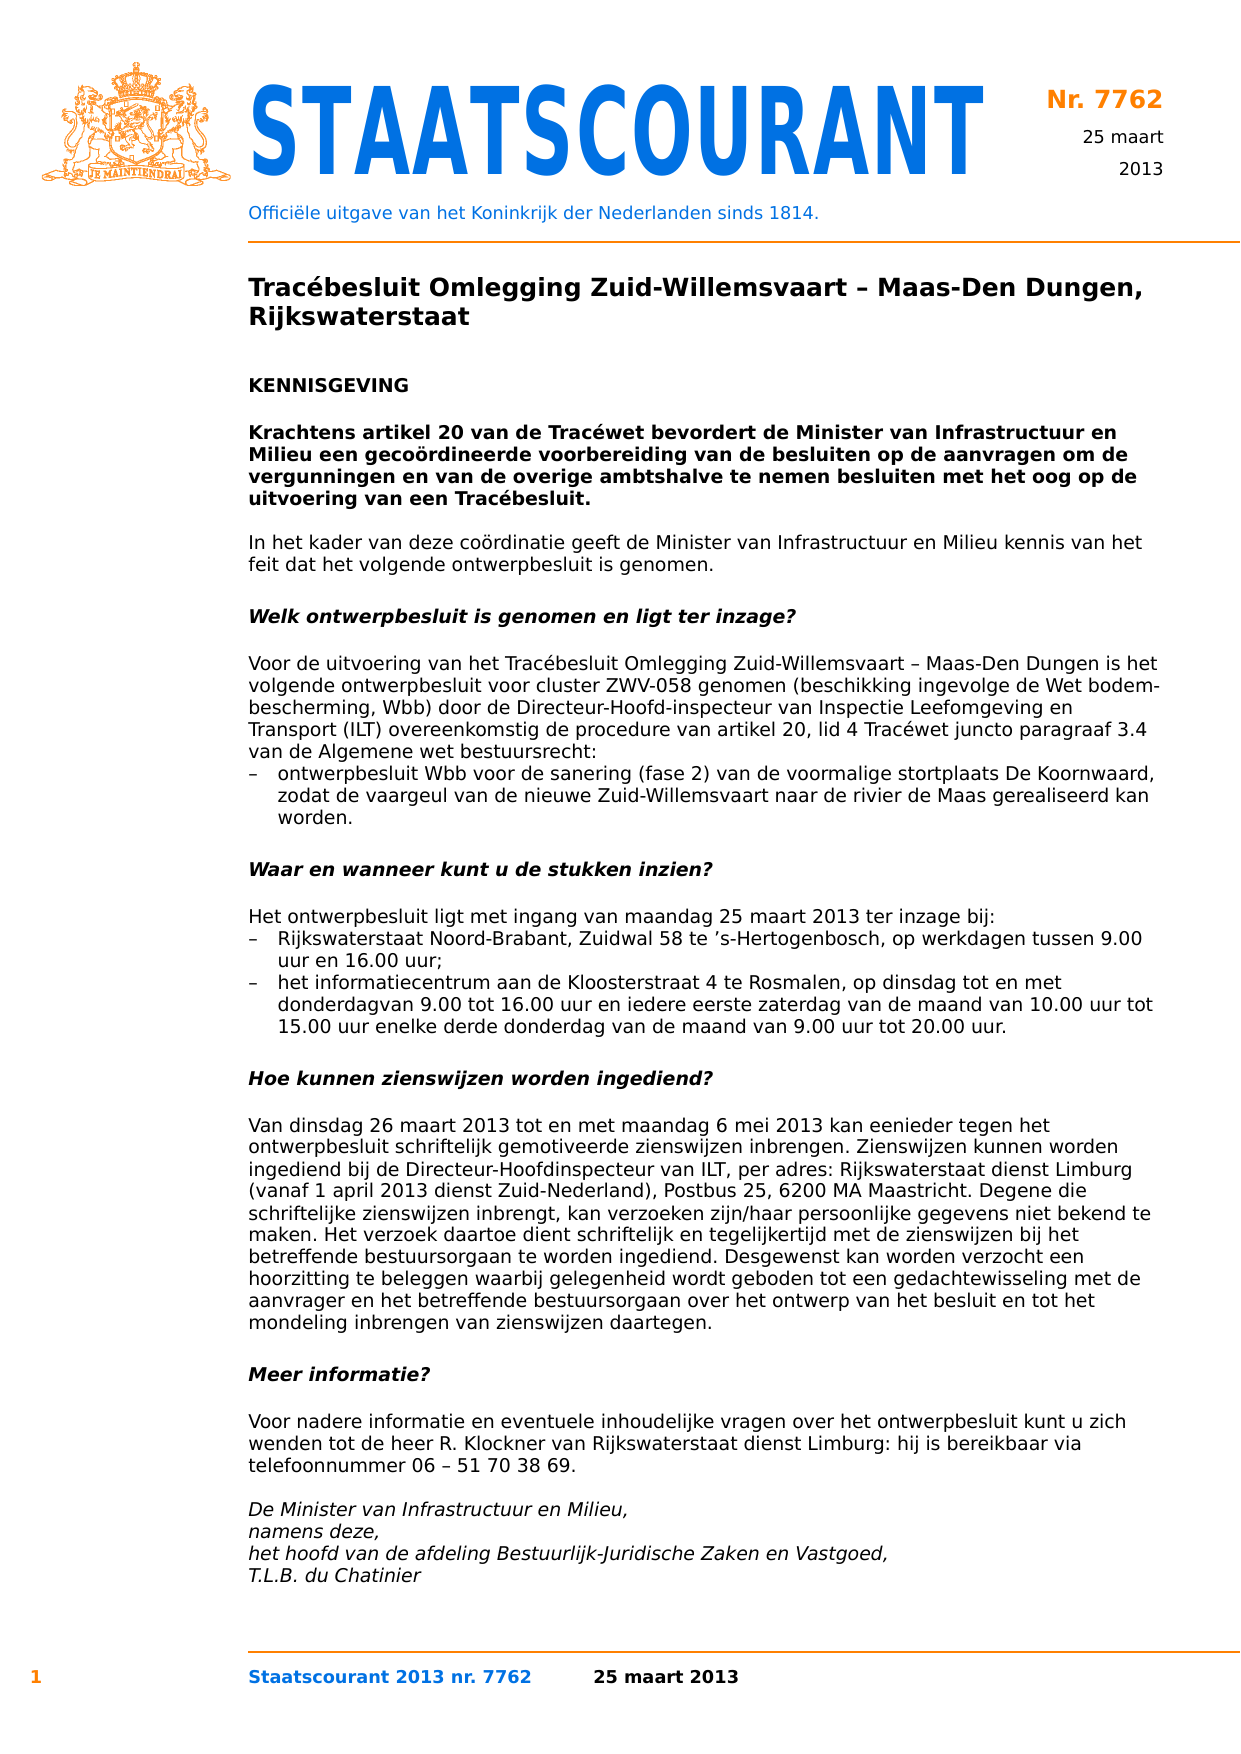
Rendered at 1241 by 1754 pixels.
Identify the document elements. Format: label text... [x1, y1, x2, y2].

table_header STAATSCOURANT [248, 62, 998, 203]
subtitle Tracébesluit Omlegging Zuid-Willemsvaart – Maas-Den Dungen, Rijkswaterstaat [248, 273, 1163, 331]
table_cell 25 maart [998, 121, 1240, 153]
subtitle Meer informatie? [248, 1364, 1163, 1386]
subtitle KENNISGEVING [248, 375, 1163, 397]
text In het kader van deze coördinatie geeft de Minister van Infrastructuur en Milieu kennis van het feit dat het volgende ontwerpbesluit is genomen. [248, 532, 1163, 576]
text Voor nadere informatie en eventuele inhoudelijke vragen over het ontwerpbesluit kunt u zich wenden tot de heer R. Klockner van Rijkswaterstaat dienst Limburg: hij is bereikbaar via telefoonnummer 06 – 51 70 38 69. [248, 1411, 1163, 1477]
text Van dinsdag 26 maart 2013 tot en met maandag 6 mei 2013 kan eenieder tegen het ontwerpbesluit schriftelijk gemotiveerde zienswijzen inbrengen. Zienswijzen kunnen worden ingediend bij de Directeur-Hoofdinspecteur van ILT, per adres: Rijkswaterstaat dienst Limburg (vanaf 1 april 2013 dienst Zuid-Nederland), Postbus 25, 6200 MA Maastricht. Degene die schriftelijke zienswijzen inbrengt, kan verzoeken zijn/haar persoonlijke gegevens niet bekend te maken. Het verzoek daartoe dient schriftelijk en tegelijkertijd met de zienswijzen bij het betreffende bestuursorgaan te worden ingediend. Desgewenst kan worden verzocht een hoorzitting te beleggen waarbij gelegenheid wordt geboden tot een gedachtewisseling met de aanvrager en het betreffende bestuursorgaan over het ontwerp van het besluit en tot het mondeling inbrengen van zienswijzen daartegen. [248, 1114, 1163, 1334]
subtitle Hoe kunnen zienswijzen worden ingediend? [248, 1067, 1163, 1089]
text – ontwerpbesluit Wbb voor de sanering (fase 2) van de voormalige stortplaats De Koornwaard, zodat de vaargeul van de nieuwe Zuid-Willemsvaart naar de rivier de Maas gerealiseerd kan worden. [248, 763, 1163, 829]
table_header Nr. 7762 [998, 62, 1240, 121]
subtitle Waar en wanneer kunt u de stukken inzien? [248, 859, 1163, 881]
picture [41, 62, 231, 186]
table_cell Officiële uitgave van het Koninkrijk der Nederlanden sinds 1814. [248, 203, 1240, 241]
table_header [25, 62, 248, 241]
text Krachtens artikel 20 van de Tracéwet bevordert de Minister van Infrastructuur en Milieu een gecoördineerde voorbereiding van de besluiten op de aanvragen om de vergunningen en van de overige ambtshalve te nemen besluiten met het oog op de uitvoering van een Tracébesluit. [248, 422, 1163, 510]
text De Minister van Infrastructuur en Milieu, namens deze, het hoofd van de afdeling Bestuurlijk-Juridische Zaken en Vastgoed, T.L.B. du Chatinier [248, 1499, 1163, 1587]
subtitle Welk ontwerpbesluit is genomen en ligt ter inzage? [248, 606, 1163, 628]
text Het ontwerpbesluit ligt met ingang van maandag 25 maart 2013 ter inzage bij: [248, 906, 1163, 928]
text – Rijkswaterstaat Noord-Brabant, Zuidwal 58 te ’s-Hertogenbosch, op werkdagen tussen 9.00 uur en 16.00 uur; [248, 928, 1163, 972]
table_cell 2013 [998, 153, 1240, 203]
text Voor de uitvoering van het Tracébesluit Omlegging Zuid-Willemsvaart – Maas-Den Dungen is het volgende ontwerpbesluit voor cluster ZWV-058 genomen (beschikking ingevolge de Wet bodem-bescherming, Wbb) door de Directeur-Hoofd-inspecteur van Inspectie Leefomgeving en Transport (ILT) overeenkomstig de procedure van artikel 20, lid 4 Tracéwet juncto paragraaf 3.4 van de Algemene wet bestuursrecht: [248, 653, 1163, 763]
text – het informatiecentrum aan de Kloosterstraat 4 te Rosmalen, op dinsdag tot en met donderdagvan 9.00 tot 16.00 uur en iedere eerste zaterdag van de maand van 10.00 uur tot 15.00 uur enelke derde donderdag van de maand van 9.00 uur tot 20.00 uur. [248, 972, 1163, 1037]
